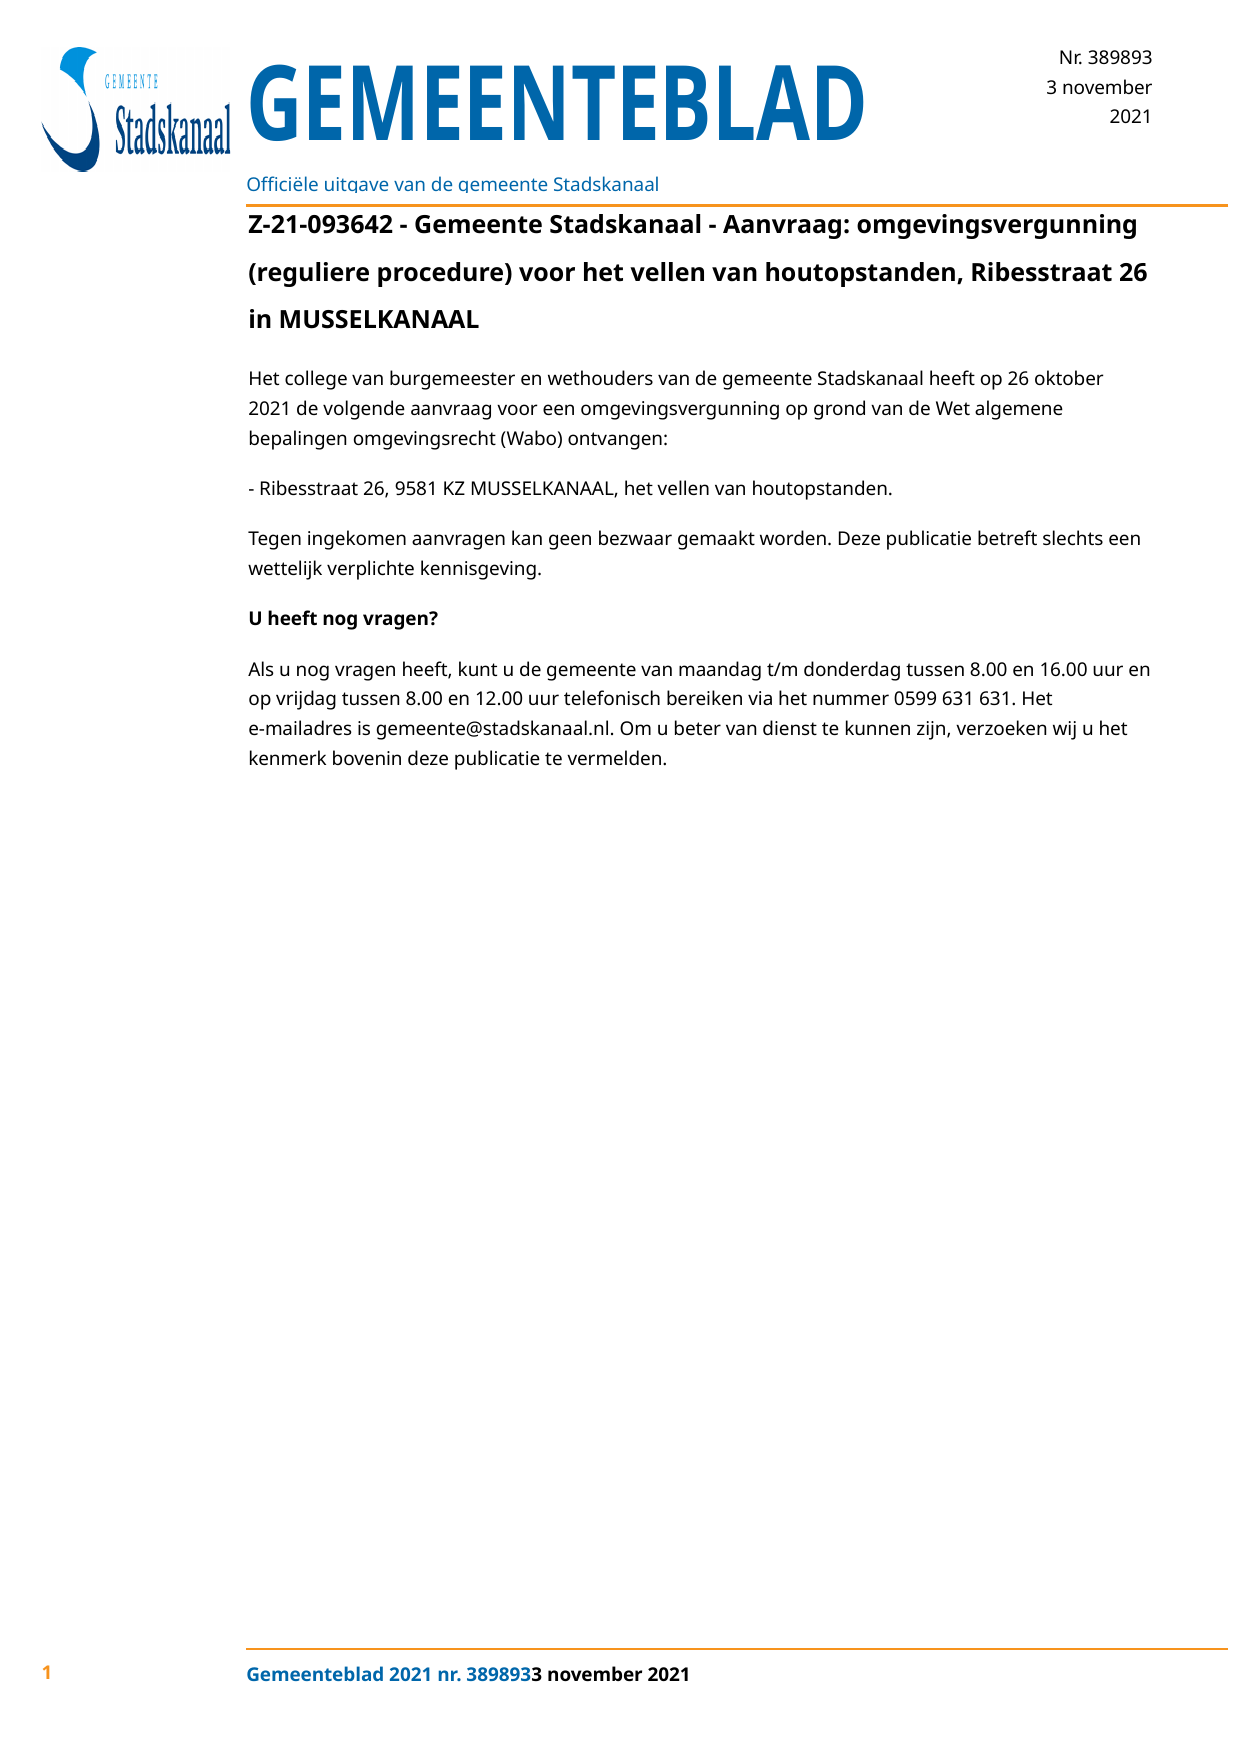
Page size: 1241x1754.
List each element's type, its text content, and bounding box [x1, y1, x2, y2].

text U heeft nog vragen? [248, 606, 1152, 631]
text Het college van burgemeester en wethouders van de gemeente Stadskanaal heeft op 26 oktober 2021 de volgende aanvraag voor een omgevingsvergunning op grond van de Wet algemene bepalingen omgevingsrecht (Wabo) ontvangen: [248, 366, 1152, 450]
text Als u nog vragen heeft, kunt u de gemeente van maandag t/m donderdag tussen 8.00 en 16.00 uur en op vrijdag tussen 8.00 en 12.00 uur telefonisch bereiken via het nummer 0599 631 631. Het e‑mailadres is gemeente@stadskanaal.nl. Om u beter van dienst te kunnen zijn, verzoeken wij u het kenmerk bovenin deze publicatie te vermelden. [248, 656, 1152, 770]
text Tegen ingekomen aanvragen kan geen bezwaar gemaakt worden. Deze publicatie betreft slechts een wettelijk verplichte kennisgeving. [248, 526, 1152, 581]
picture [41, 47, 231, 172]
text - Ribesstraat 26, 9581 KZ MUSSELKANAAL, het vellen van houtopstanden. [248, 475, 1152, 501]
text Z-21-093642 - Gemeente Stadskanaal - Aanvraag: omgevingsvergunning (reguliere procedure) voor het vellen van houtopstanden, Ribesstraat 26 in MUSSELKANAAL [248, 207, 1152, 336]
